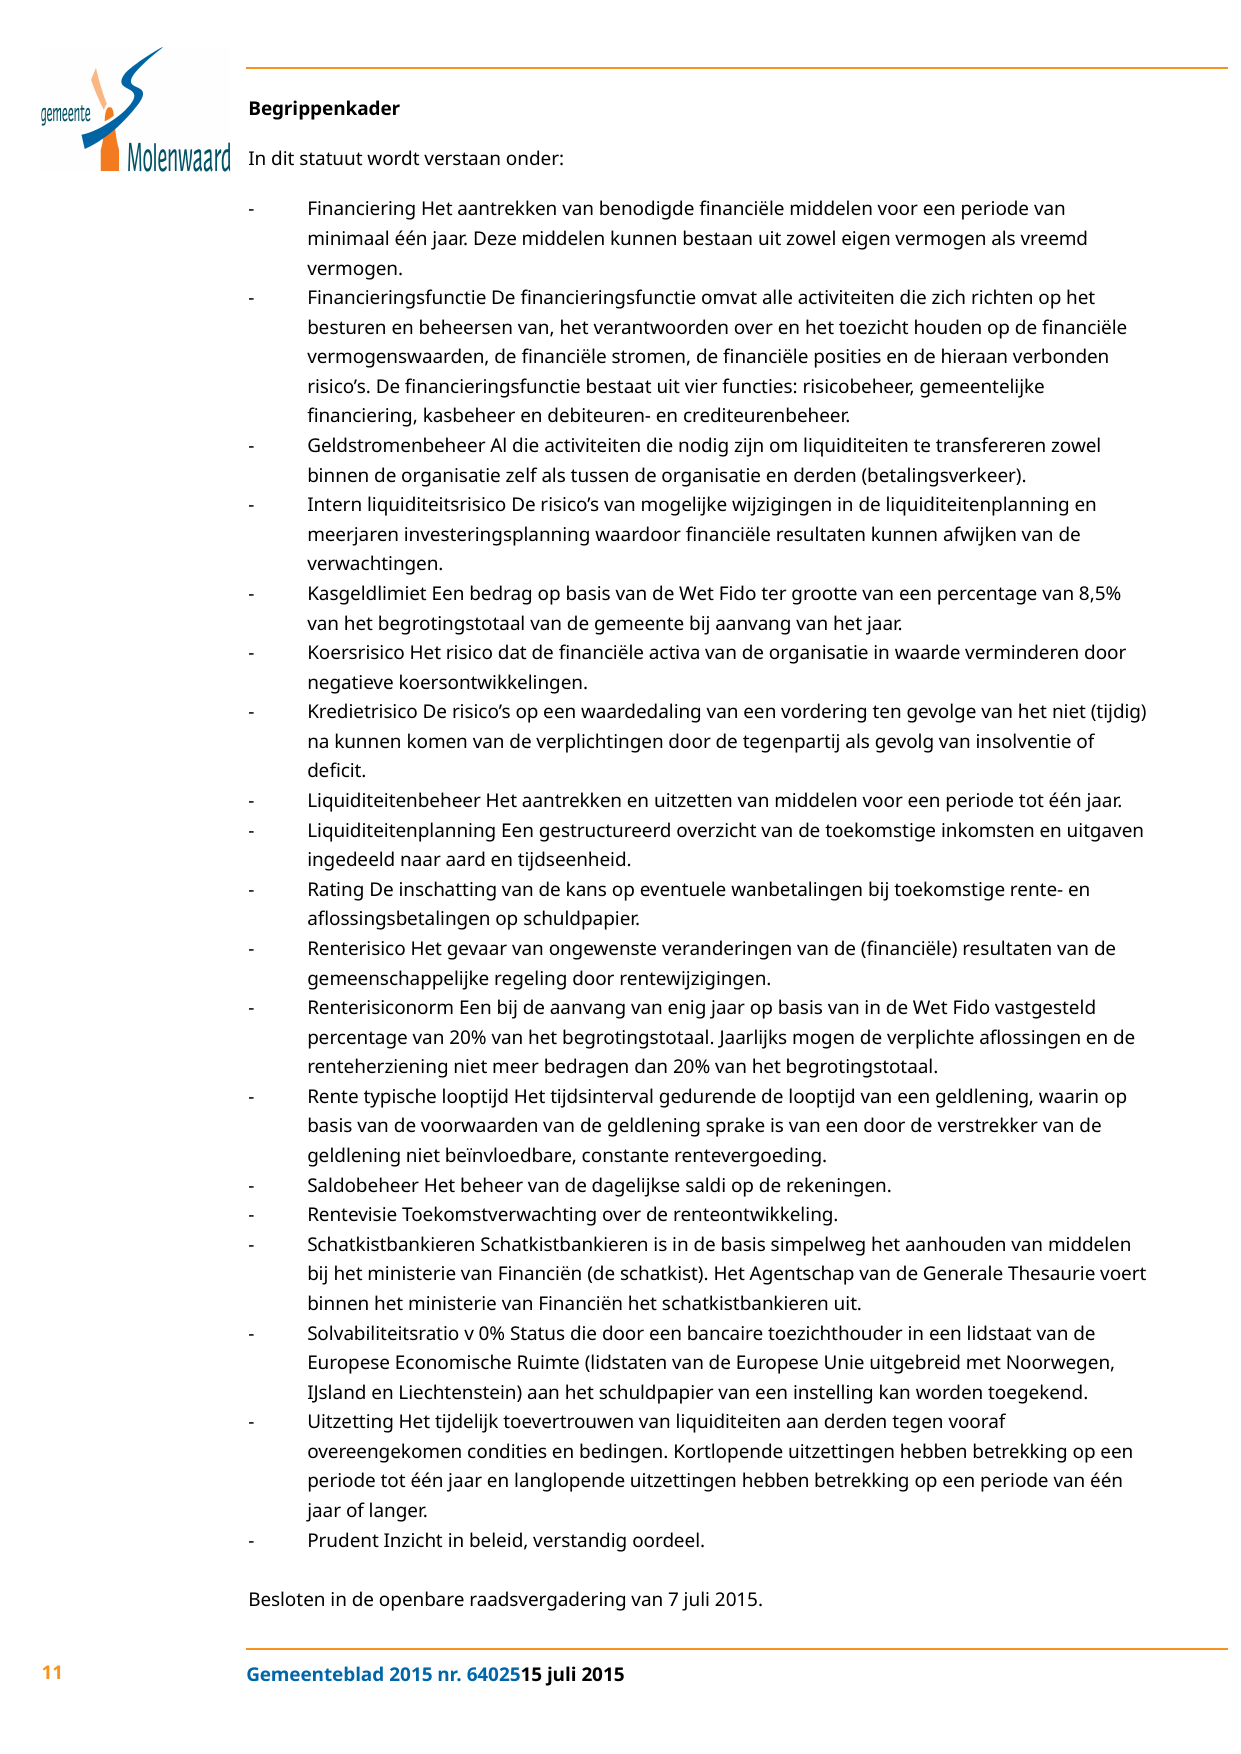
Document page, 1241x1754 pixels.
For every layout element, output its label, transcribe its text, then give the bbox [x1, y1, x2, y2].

list Rente typische looptijd Het tijdsinterval gedurende de looptijd van een geldlening, waarin op basis van de voorwaarden van de geldlening sprake is van een door de verstrekker van de geldlening niet beïnvloedbare, constante rentevergoeding. [248, 1083, 1152, 1168]
list Financiering Het aantrekken van benodigde financiële middelen voor een periode van minimaal één jaar. Deze middelen kunnen bestaan uit zowel eigen vermogen als vreemd vermogen. [248, 196, 1152, 281]
picture [41, 47, 231, 172]
text In dit statuut wordt verstaan onder: [248, 145, 1152, 171]
list Financieringsfunctie De financieringsfunctie omvat alle activiteiten die zich richten op het besturen en beheersen van, het verantwoorden over en het toezicht houden op de financiële vermogenswaarden, de financiële stromen, de financiële posities en de hieraan verbonden risico’s. De financieringsfunctie bestaat uit vier functies: risicobeheer, gemeentelijke financiering, kasbeheer en debiteuren- en crediteurenbeheer. [248, 284, 1152, 428]
text Begrippenkader [248, 95, 1152, 121]
list Rentevisie Toekomstverwachting over de renteontwikkeling. [248, 1201, 1152, 1227]
list Intern liquiditeitsrisico De risico’s van mogelijke wijzigingen in de liquiditeitenplanning en meerjaren investeringsplanning waardoor financiële resultaten kunnen afwijken van de verwachtingen. [248, 491, 1152, 576]
list Prudent Inzicht in beleid, verstandig oordeel. [248, 1527, 1152, 1553]
text Besloten in de openbare raadsvergadering van 7 juli 2015. [248, 1586, 1152, 1612]
list Liquiditeitenplanning Een gestructureerd overzicht van de toekomstige inkomsten en uitgaven ingedeeld naar aard en tijdseenheid. [248, 817, 1152, 872]
list Rating De inschatting van de kans op eventuele wanbetalingen bij toekomstige rente- en aflossingsbetalingen op schuldpapier. [248, 876, 1152, 931]
list Kasgeldlimiet Een bedrag op basis van de Wet Fido ter grootte van een percentage van 8,5% van het begrotingstotaal van de gemeente bij aanvang van het jaar. [248, 580, 1152, 636]
list Schatkistbankieren Schatkistbankieren is in de basis simpelweg het aanhouden van middelen bij het ministerie van Financiën (de schatkist). Het Agentschap van de Generale Thesaurie voert binnen het ministerie van Financiën het schatkistbankieren uit. [248, 1231, 1152, 1316]
list Uitzetting Het tijdelijk toevertrouwen van liquiditeiten aan derden tegen vooraf overeengekomen condities en bedingen. Kortlopende uitzettingen hebben betrekking op een periode tot één jaar en langlopende uitzettingen hebben betrekking op een periode van één jaar of langer. [248, 1408, 1152, 1523]
list Solvabiliteitsratio v 0% Status die door een bancaire toezichthouder in een lidstaat van de Europese Economische Ruimte (lidstaten van de Europese Unie uitgebreid met Noorwegen, IJsland en Liechtenstein) aan het schuldpapier van een instelling kan worden toegekend. [248, 1320, 1152, 1405]
list Kredietrisico De risico’s op een waardedaling van een vordering ten gevolge van het niet (tijdig) na kunnen komen van de verplichtingen door de tegenpartij als gevolg van insolventie of deficit. [248, 698, 1152, 783]
list Liquiditeitenbeheer Het aantrekken en uitzetten van middelen voor een periode tot één jaar. [248, 787, 1152, 813]
list Geldstromenbeheer Al die activiteiten die nodig zijn om liquiditeiten te transfereren zowel binnen de organisatie zelf als tussen de organisatie en derden (betalingsverkeer). [248, 432, 1152, 488]
list Saldobeheer Het beheer van de dagelijkse saldi op de rekeningen. [248, 1172, 1152, 1198]
list Renterisiconorm Een bij de aanvang van enig jaar op basis van in de Wet Fido vastgesteld percentage van 20% van het begrotingstotaal. Jaarlijks mogen de verplichte aflossingen en de renteherziening niet meer bedragen dan 20% van het begrotingstotaal. [248, 994, 1152, 1079]
list Koersrisico Het risico dat de financiële activa van de organisatie in waarde verminderen door negatieve koersontwikkelingen. [248, 639, 1152, 695]
list Renterisico Het gevaar van ongewenste veranderingen van de (financiële) resultaten van de gemeenschappelijke regeling door rentewijzigingen. [248, 935, 1152, 991]
